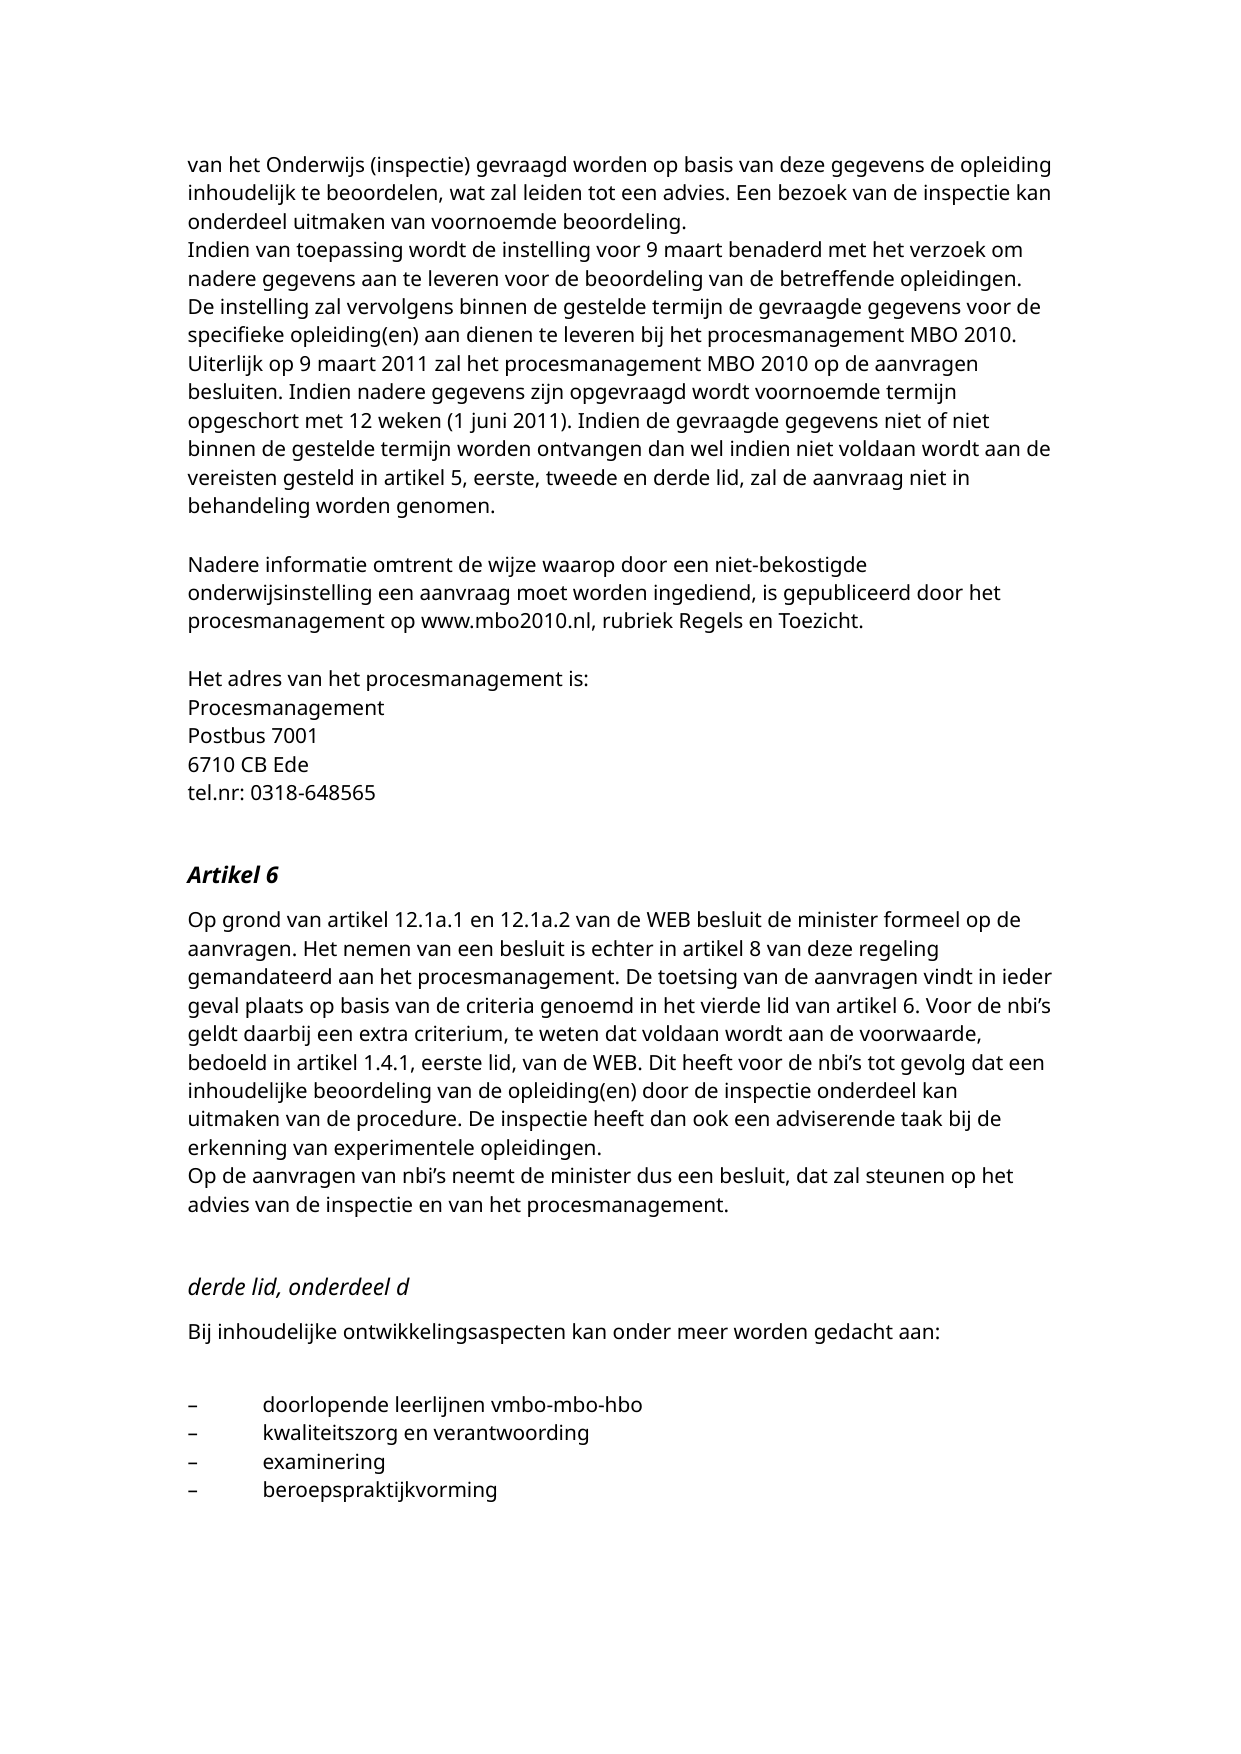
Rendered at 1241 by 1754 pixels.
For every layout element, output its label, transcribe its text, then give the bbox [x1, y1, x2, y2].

text tel.nr: 0318-648565 [187, 778, 1053, 807]
list beroepspraktijkvorming [187, 1475, 1053, 1504]
text Postbus 7001 [187, 721, 1053, 750]
text Op de aanvragen van nbi’s neemt de minister dus een besluit, dat zal steunen op het advies van de inspectie en van het procesmanagement. [187, 1161, 1053, 1218]
text Procesmanagement [187, 693, 1053, 721]
list doorlopende leerlijnen vmbo-mbo-hbo [187, 1390, 1053, 1418]
text Nadere informatie omtrent de wijze waarop door een niet-bekostigde onderwijsinstelling een aanvraag moet worden ingediend, is gepubliceerd door het procesmanagement op www.mbo2010.nl, rubriek Regels en Toezicht. [187, 550, 1053, 635]
subtitle Artikel 6 [187, 859, 1053, 890]
list examinering [187, 1447, 1053, 1475]
text Het adres van het procesmanagement is: [187, 664, 1053, 693]
text Op grond van artikel 12.1a.1 en 12.1a.2 van de WEB besluit de minister formeel op de aanvragen. Het nemen van een besluit is echter in artikel 8 van deze regeling gemandateerd aan het procesmanagement. De toetsing van de aanvragen vindt in ieder geval plaats op basis van de criteria genoemd in het vierde lid van artikel 6. Voor de nbi’s geldt daarbij een extra criterium, te weten dat voldaan wordt aan de voorwaarde, bedoeld in artikel 1.4.1, eerste lid, van de WEB. Dit heeft voor de nbi’s tot gevolg dat een inhoudelijke beoordeling van de opleiding(en) door de inspectie onderdeel kan uitmaken van de procedure. De inspectie heeft dan ook een adviserende taak bij de erkenning van experimentele opleidingen. [187, 905, 1053, 1161]
subtitle derde lid, onderdeel d [187, 1271, 1053, 1302]
text Indien van toepassing wordt de instelling voor 9 maart benaderd met het verzoek om nadere gegevens aan te leveren voor de beoordeling van de betreffende opleidingen. De instelling zal vervolgens binnen de gestelde termijn de gevraagde gegevens voor de specifieke opleiding(en) aan dienen te leveren bij het procesmanagement MBO 2010. Uiterlijk op 9 maart 2011 zal het procesmanagement MBO 2010 op de aanvragen besluiten. Indien nadere gegevens zijn opgevraagd wordt voornoemde termijn opgeschort met 12 weken (1 juni 2011). Indien de gevraagde gegevens niet of niet binnen de gestelde termijn worden ontvangen dan wel indien niet voldaan wordt aan de vereisten gesteld in artikel 5, eerste, tweede en derde lid, zal de aanvraag niet in behandeling worden genomen. [187, 235, 1053, 520]
text van het Onderwijs (inspectie) gevraagd worden op basis van deze gegevens de opleiding inhoudelijk te beoordelen, wat zal leiden tot een advies. Een bezoek van de inspectie kan onderdeel uitmaken van voornoemde beoordeling. [187, 150, 1053, 235]
text Bij inhoudelijke ontwikkelingsaspecten kan onder meer worden gedacht aan: [187, 1317, 1053, 1345]
list kwaliteitszorg en verantwoording [187, 1418, 1053, 1447]
text 6710 CB Ede [187, 750, 1053, 778]
